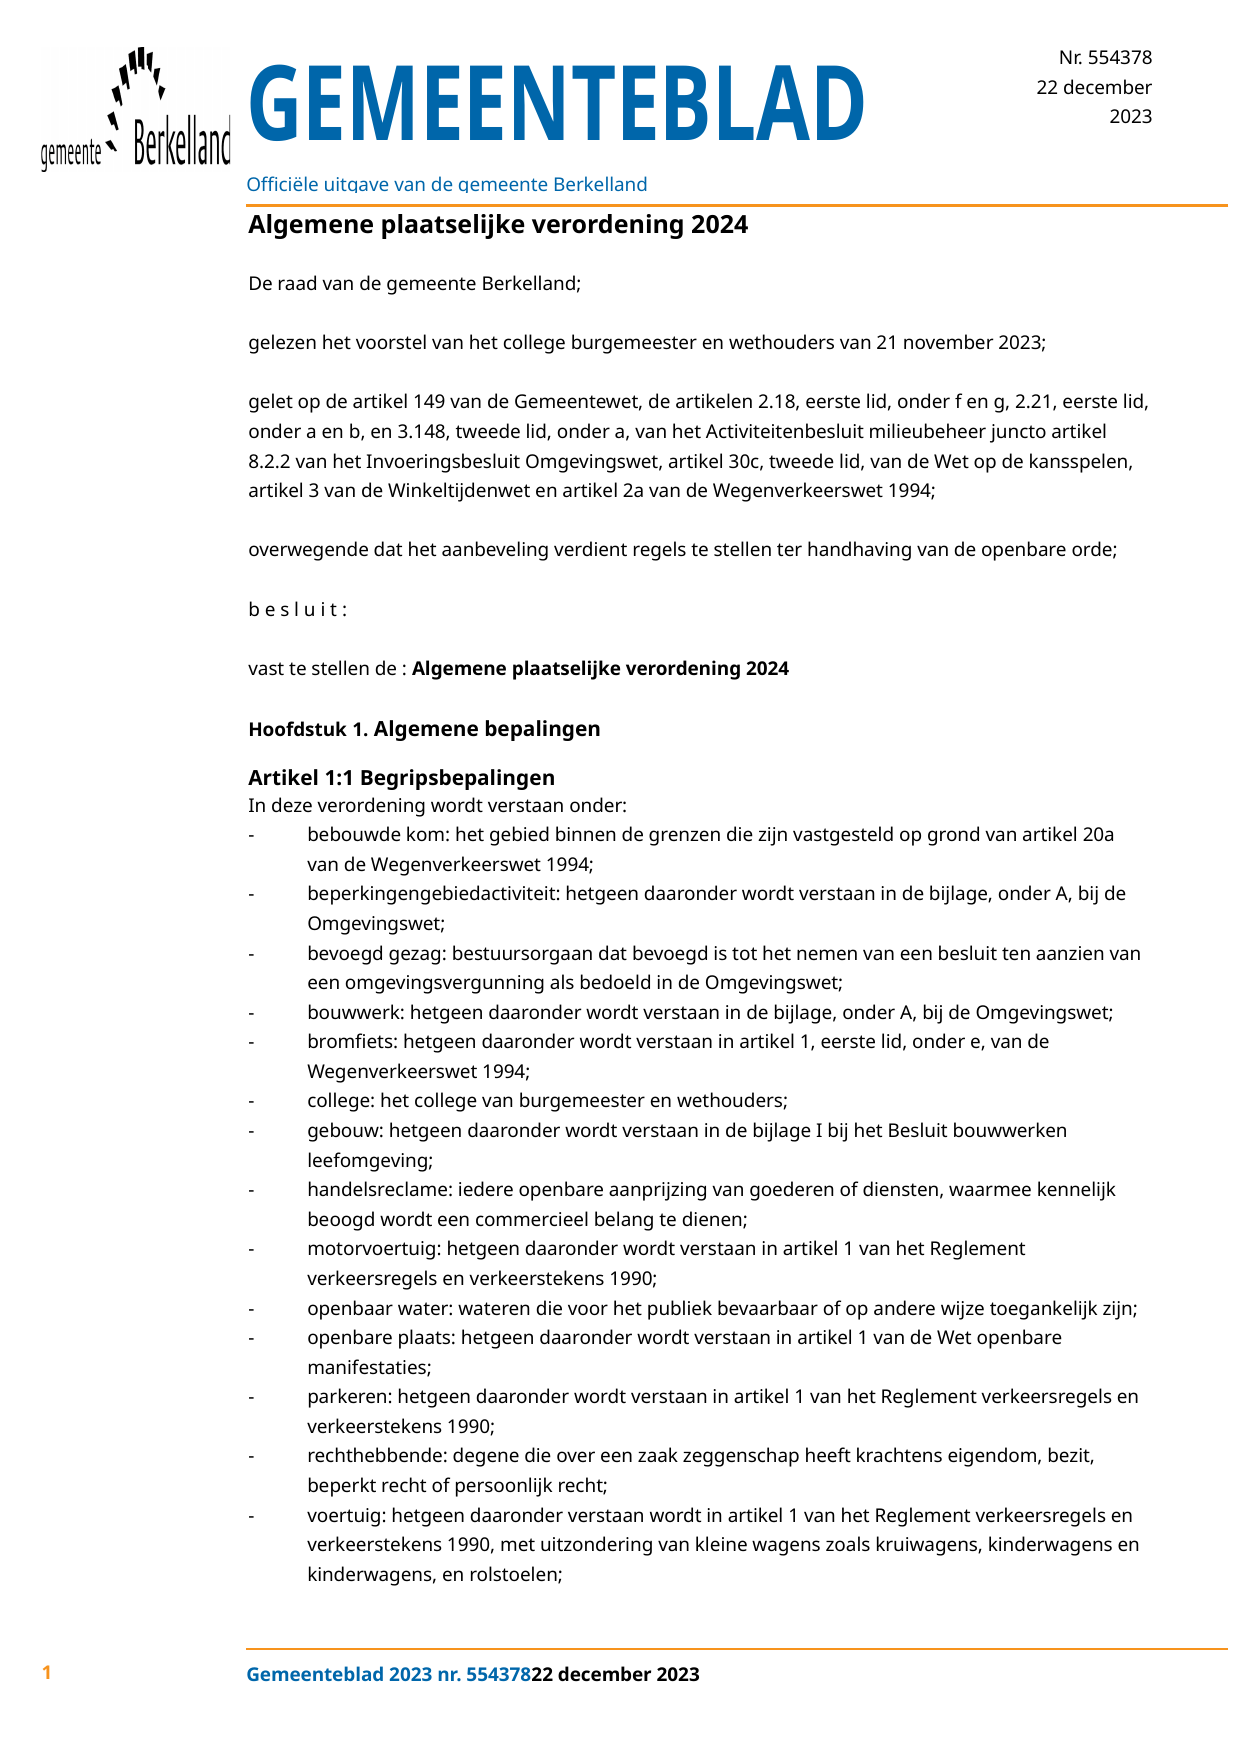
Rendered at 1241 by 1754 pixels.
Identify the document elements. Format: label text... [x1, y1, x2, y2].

text Artikel 1:1 Begripsbepalingen [248, 763, 1152, 792]
list bevoegd gezag: bestuursorgaan dat bevoegd is tot het nemen van een besluit ten aanzien van een omgevingsvergunning als bedoeld in de Omgevingswet; [248, 940, 1152, 995]
text gelezen het voorstel van het college burgemeester en wethouders van 21 november 2023; [248, 329, 1152, 355]
list openbare plaats: hetgeen daaronder wordt verstaan in artikel 1 van de Wet openbare manifestaties; [248, 1324, 1152, 1379]
text vast te stellen de : Algemene plaatselijke verordening 2024 [248, 655, 1152, 681]
list parkeren: hetgeen daaronder wordt verstaan in artikel 1 van het Reglement verkeersregels en verkeerstekens 1990; [248, 1383, 1152, 1439]
list bromfiets: hetgeen daaronder wordt verstaan in artikel 1, eerste lid, onder e, van de Wegenverkeerswet 1994; [248, 1028, 1152, 1084]
text Hoofdstuk 1. Algemene bepalingen [248, 714, 1152, 742]
list bebouwde kom: het gebied binnen de grenzen die zijn vastgesteld op grond van artikel 20a van de Wegenverkeerswet 1994; [248, 821, 1152, 877]
picture [41, 47, 231, 172]
list handelsreclame: iedere openbare aanprijzing van goederen of diensten, waarmee kennelijk beoogd wordt een commercieel belang te dienen; [248, 1176, 1152, 1232]
list gebouw: hetgeen daaronder wordt verstaan in de bijlage I bij het Besluit bouwwerken leefomgeving; [248, 1117, 1152, 1172]
list bouwwerk: hetgeen daaronder wordt verstaan in de bijlage, onder A, bij de Omgevingswet; [248, 999, 1152, 1024]
list rechthebbende: degene die over een zaak zeggenschap heeft krachtens eigendom, bezit, beperkt recht of persoonlijk recht; [248, 1443, 1152, 1498]
list openbaar water: wateren die voor het publiek bevaarbaar of op andere wijze toegankelijk zijn; [248, 1295, 1152, 1320]
list voertuig: hetgeen daaronder verstaan wordt in artikel 1 van het Reglement verkeersregels en verkeerstekens 1990, met uitzondering van kleine wagens zoals kruiwagens, kinderwagens en kinderwagens, en rolstoelen; [248, 1502, 1152, 1587]
list beperkingengebiedactiviteit: hetgeen daaronder wordt verstaan in de bijlage, onder A, bij de Omgevingswet; [248, 881, 1152, 936]
text Algemene plaatselijke verordening 2024 [248, 207, 1152, 241]
list college: het college van burgemeester en wethouders; [248, 1088, 1152, 1113]
list motorvoertuig: hetgeen daaronder wordt verstaan in artikel 1 van het Reglement verkeersregels en verkeerstekens 1990; [248, 1236, 1152, 1291]
text De raad van de gemeente Berkelland; [248, 270, 1152, 296]
text overwegende dat het aanbeveling verdient regels te stellen ter handhaving van de openbare orde; [248, 537, 1152, 562]
text b e s l u i t : [248, 596, 1152, 621]
text gelet op de artikel 149 van de Gemeentewet, de artikelen 2.18, eerste lid, onder f en g, 2.21, eerste lid, onder a en b, en 3.148, tweede lid, onder a, van het Activiteitenbesluit milieubeheer juncto artikel 8.2.2 van het Invoeringsbesluit Omgevingswet, artikel 30c, tweede lid, van de Wet op de kansspelen, artikel 3 van de Winkeltijdenwet en artikel 2a van de Wegenverkeerswet 1994; [248, 389, 1152, 503]
text In deze verordening wordt verstaan onder: [248, 792, 1152, 817]
